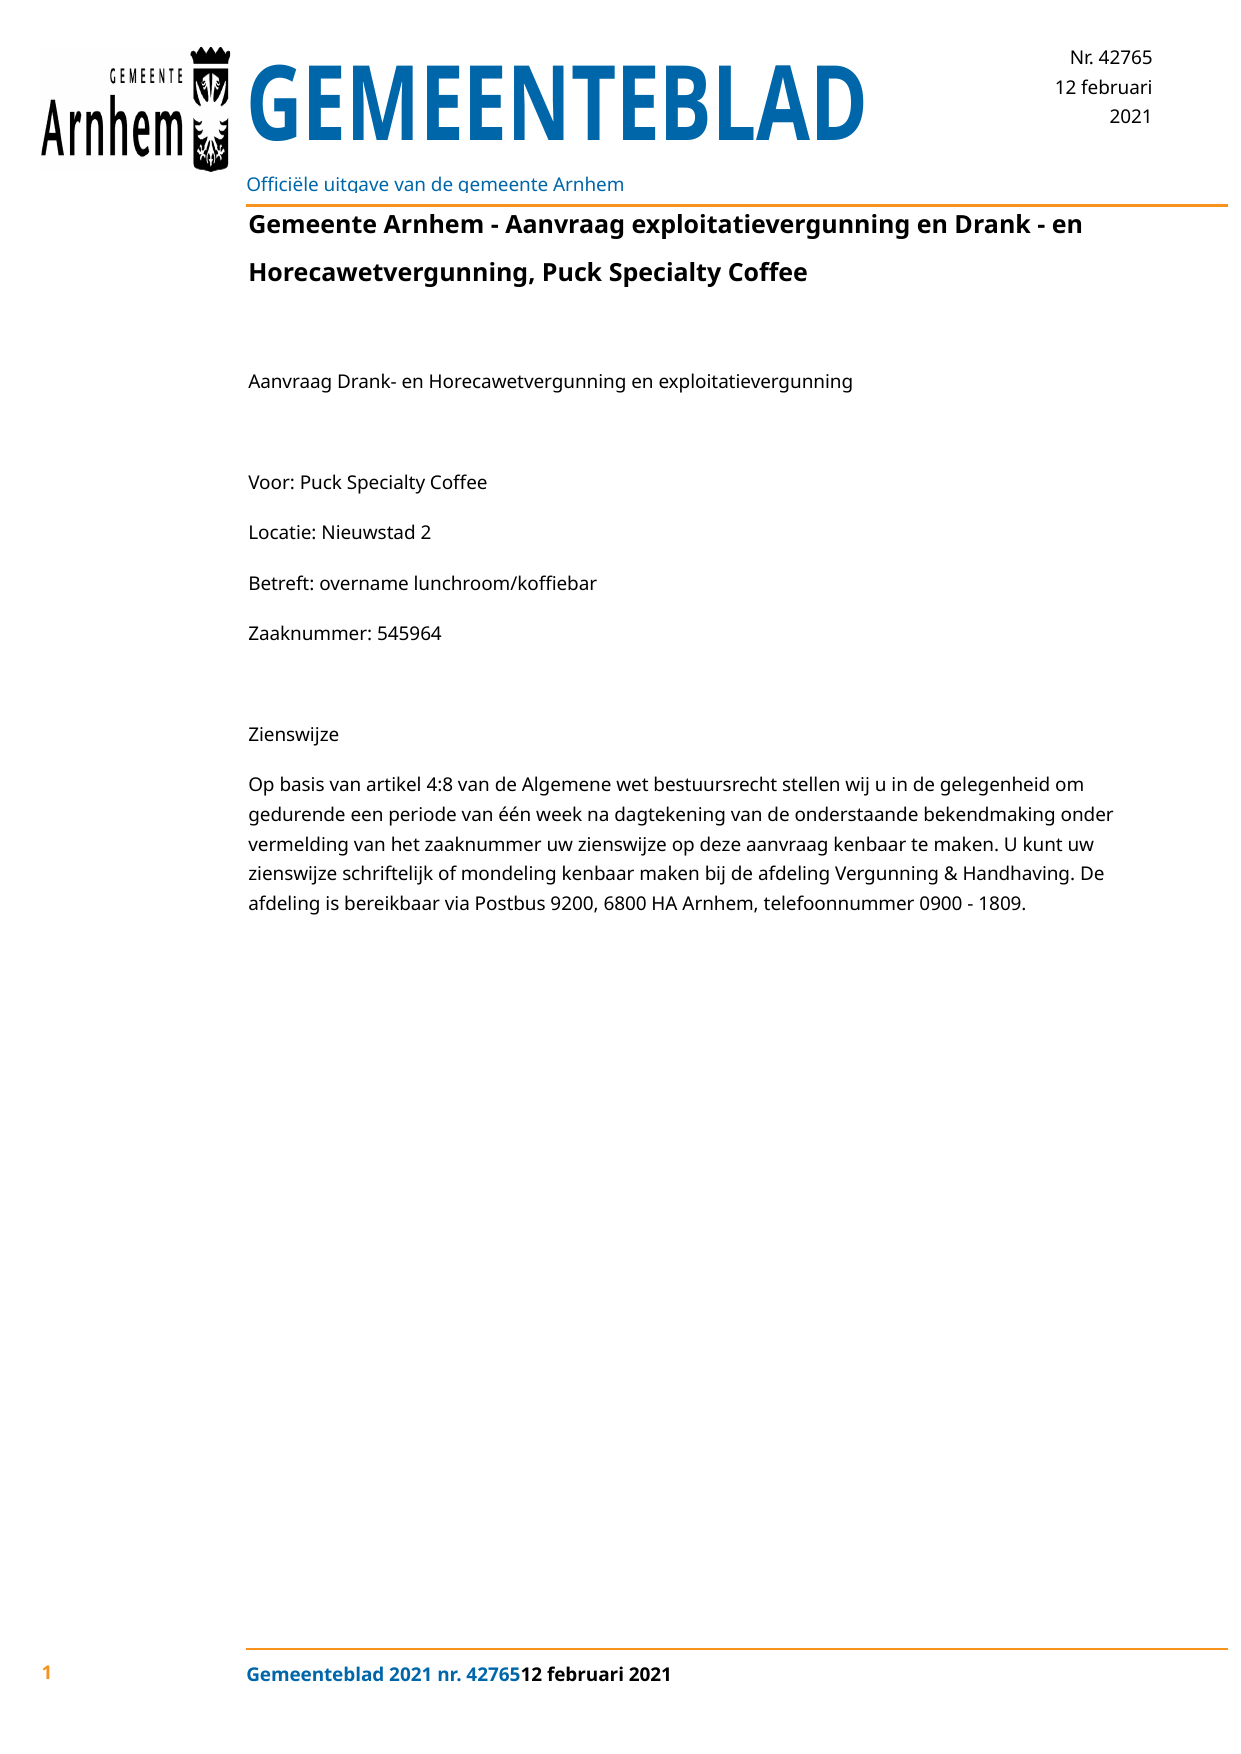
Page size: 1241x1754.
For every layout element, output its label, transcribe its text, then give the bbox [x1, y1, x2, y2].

text Zaaknummer: 545964 [248, 620, 1152, 646]
text Voor: Puck Specialty Coffee [248, 469, 1152, 495]
text Gemeente Arnhem - Aanvraag exploitatievergunning en Drank - en Horecawetvergunning, Puck Specialty Coffee [248, 207, 1152, 288]
text Locatie: Nieuwstad 2 [248, 519, 1152, 545]
text Betreft: overname lunchroom/koffiebar [248, 570, 1152, 596]
text Aanvraag Drank- en Horecawetvergunning en exploitatievergunning [248, 368, 1152, 394]
picture [41, 47, 231, 172]
text Op basis van artikel 4:8 van de Algemene wet bestuursrecht stellen wij u in de gelegenheid om gedurende een periode van één week na dagtekening van de onderstaande bekendmaking onder vermelding van het zaaknummer uw zienswijze op deze aanvraag kenbaar te maken. U kunt uw zienswijze schriftelijk of mondeling kenbaar maken bij de afdeling Vergunning & Handhaving. De afdeling is bereikbaar via Postbus 9200, 6800 HA Arnhem, telefoonnummer 0900 - 1809. [248, 772, 1152, 916]
text Zienswijze [248, 721, 1152, 747]
